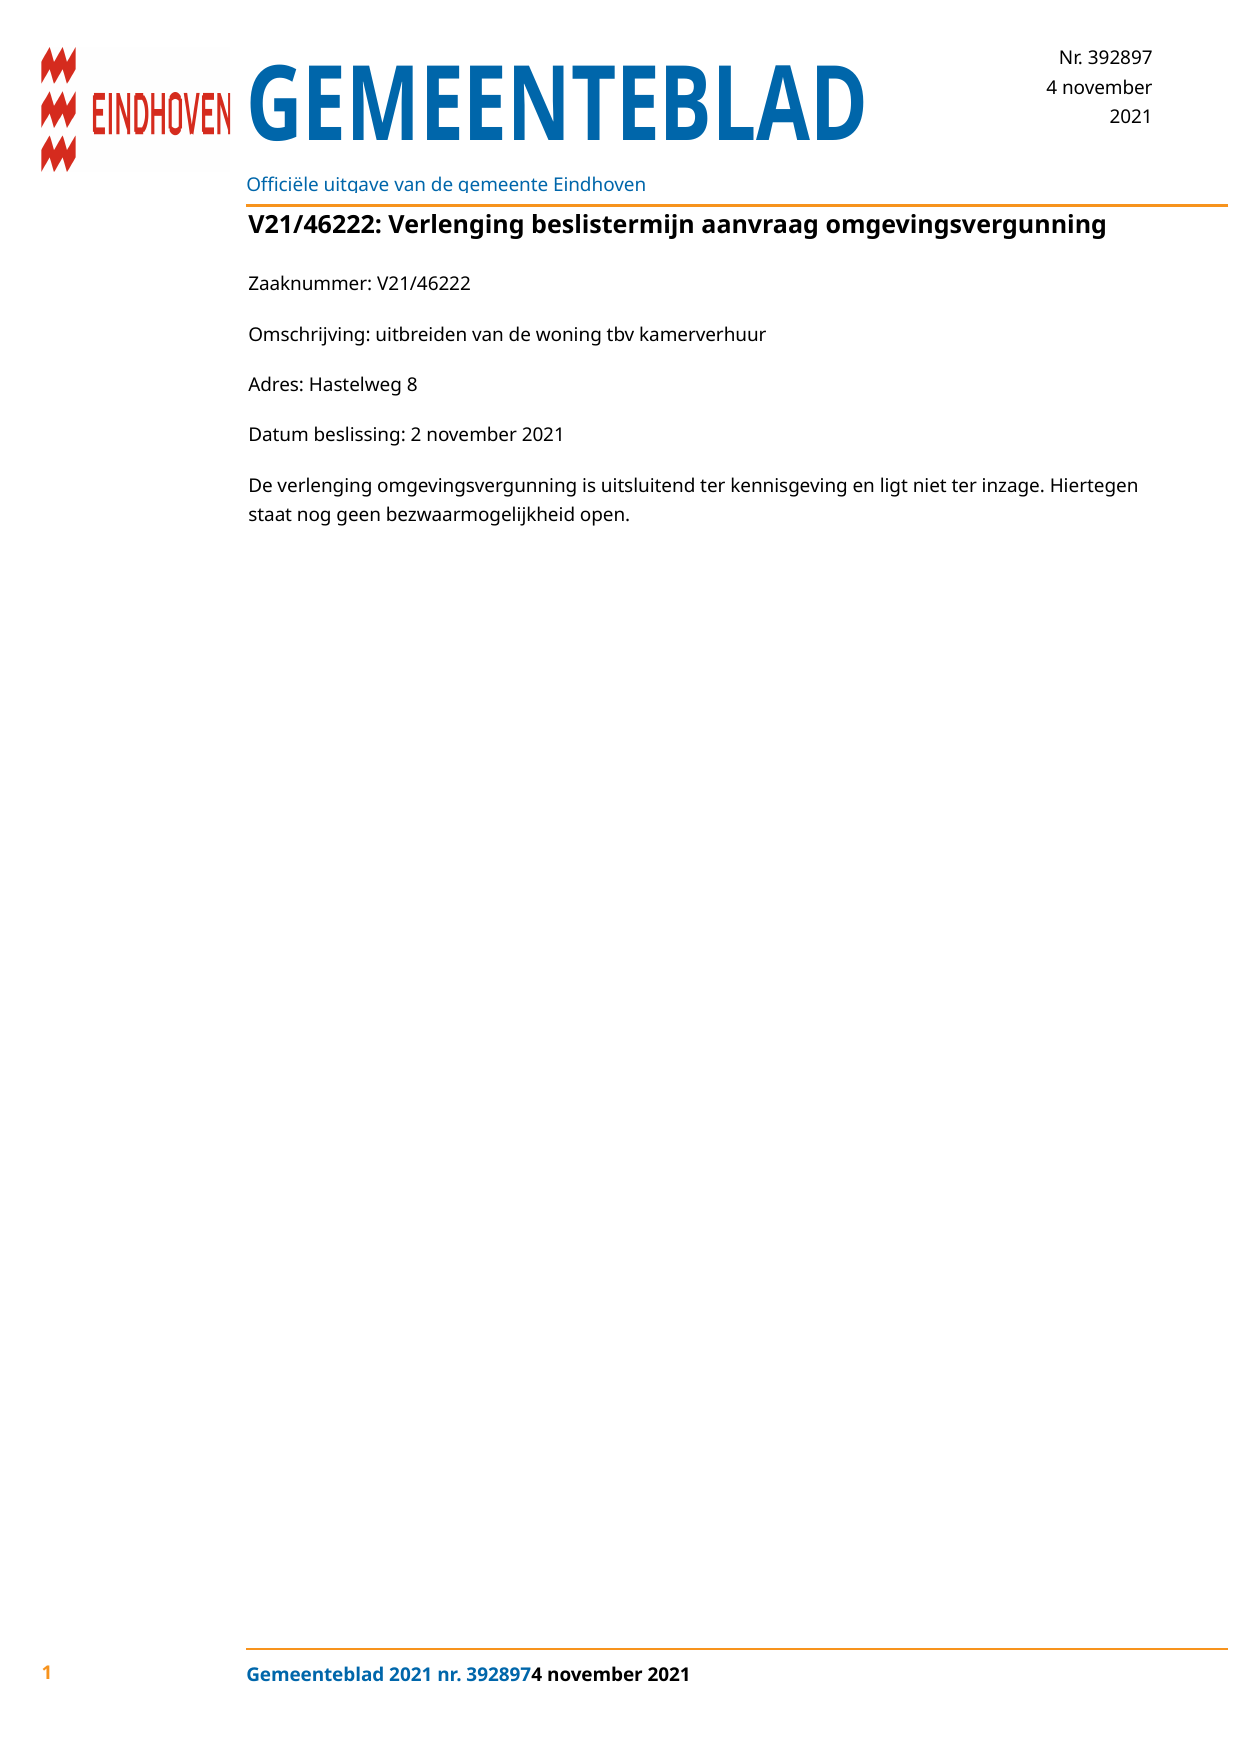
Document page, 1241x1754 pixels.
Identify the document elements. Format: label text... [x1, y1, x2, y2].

text Datum beslissing: 2 november 2021 [248, 422, 1152, 447]
text De verlenging omgevingsvergunning is uitsluitend ter kennisgeving en ligt niet ter inzage. Hiertegen staat nog geen bezwaarmogelijkheid open. [248, 472, 1152, 527]
text Zaaknummer: V21/46222 [248, 270, 1152, 296]
text Omschrijving: uitbreiden van de woning tbv kamerverhuur [248, 321, 1152, 346]
picture [41, 47, 231, 172]
text V21/46222: Verlenging beslistermijn aanvraag omgevingsvergunning [248, 207, 1152, 241]
text Adres: Hastelweg 8 [248, 371, 1152, 397]
